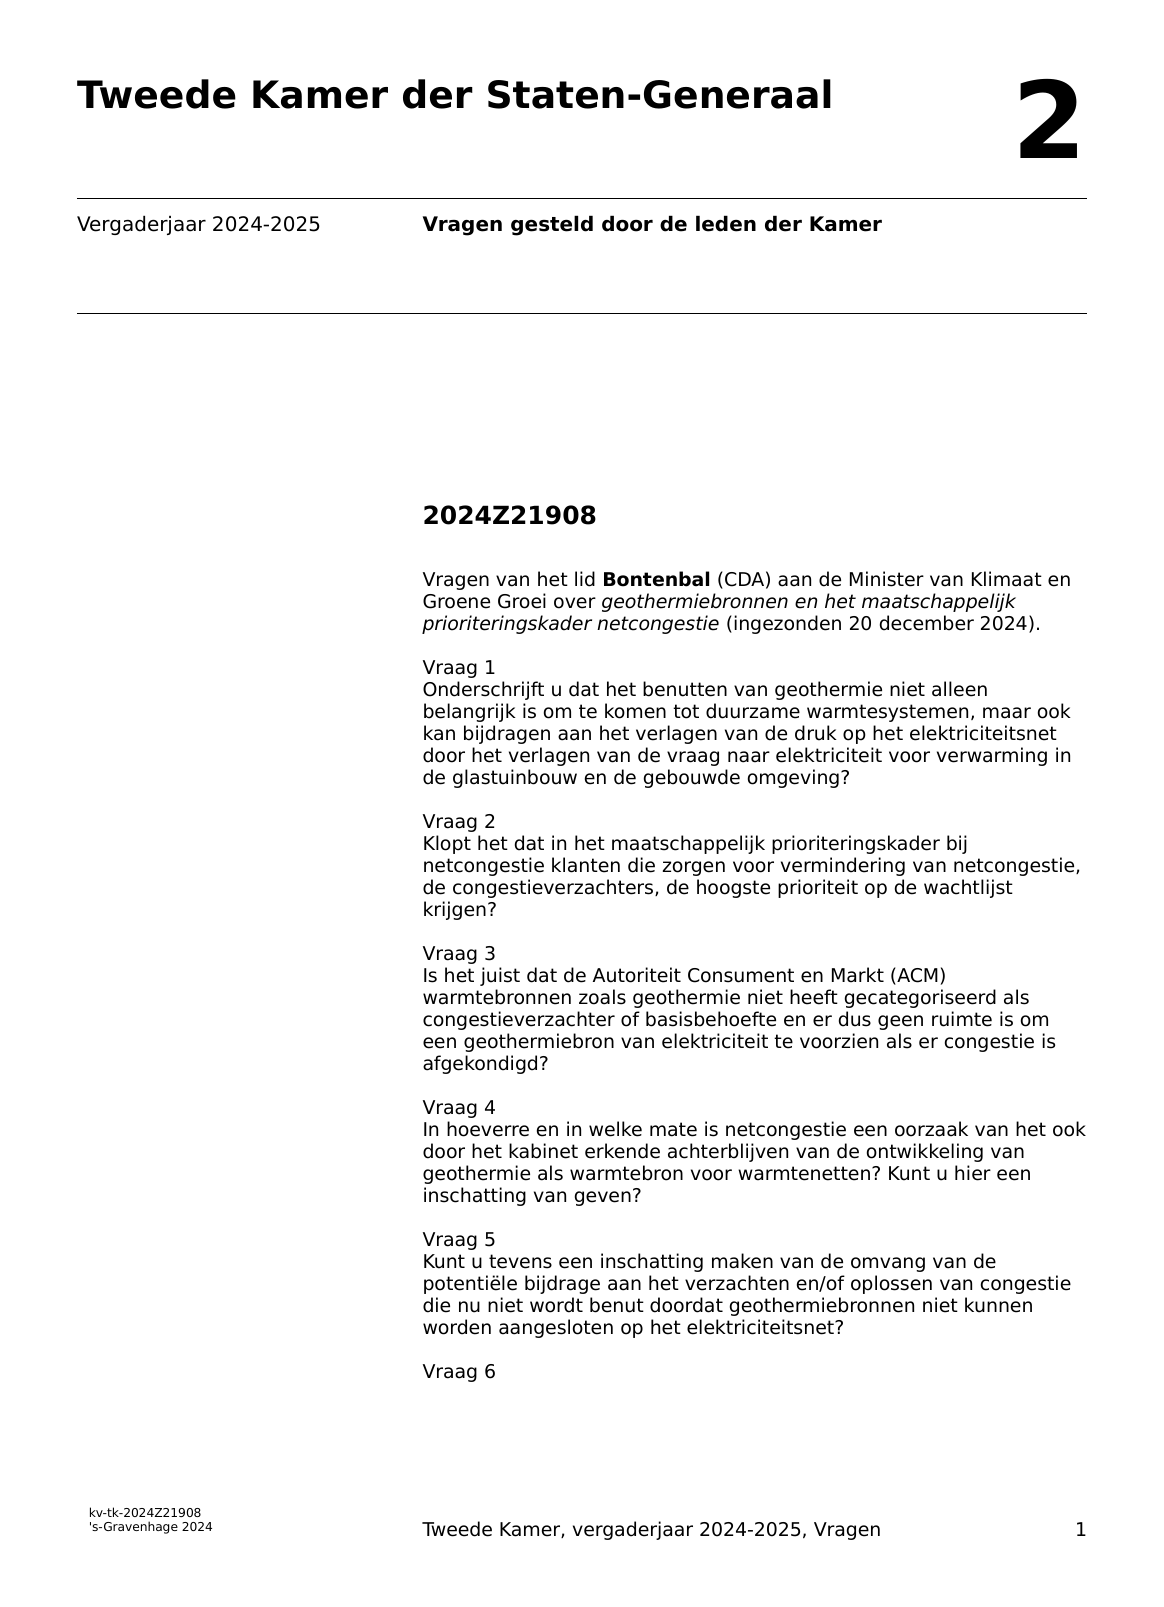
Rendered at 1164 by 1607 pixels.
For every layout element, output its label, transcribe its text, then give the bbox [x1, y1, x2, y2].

text 's-Gravenhage 2024 [88, 1520, 323, 1534]
text Is het juist dat de Autoriteit Consument en Markt (ACM) warmtebronnen zoals geothermie niet heeft gecategoriseerd als congestieverzachter of basisbehoefte en er dus geen ruimte is om een geothermiebron van elektriciteit te voorzien als er congestie is afgekondigd? [422, 965, 1087, 1075]
text In hoeverre en in welke mate is netcongestie een oorzaak van het ook door het kabinet erkende achterblijven van de ontwikkeling van geothermie als warmtebron voor warmtenetten? Kunt u hier een inschatting van geven? [422, 1119, 1087, 1207]
table_header Tweede Kamer der Staten-Generaal [77, 59, 886, 198]
text Onderschrijft u dat het benutten van geothermie niet alleen belangrijk is om te komen tot duurzame warmtesystemen, maar ook kan bijdragen aan het verlagen van de druk op het elektriciteitsnet door het verlagen van de vraag naar elektriciteit voor verwarming in de glastuinbouw en de gebouwde omgeving? [422, 679, 1087, 789]
text kv-tk-2024Z21908 [88, 1506, 323, 1520]
text 2024Z21908 [422, 501, 1087, 531]
table_cell Vragen gesteld door de leden der Kamer [422, 199, 1087, 313]
text Vragen van het lid Bontenbal (CDA) aan de Minister van Klimaat en Groene Groei over geothermiebronnen en het maatschappelijk prioriteringskader netcongestie (ingezonden 20 december 2024). [422, 569, 1087, 635]
text Vraag 5 [422, 1229, 1087, 1251]
text Vraag 4 [422, 1097, 1087, 1119]
text Vraag 3 [422, 943, 1087, 965]
text Vraag 6 [422, 1361, 1087, 1383]
table_cell Vergaderjaar 2024-2025 [77, 199, 422, 313]
table_header 2 [886, 59, 1087, 198]
text Klopt het dat in het maatschappelijk prioriteringskader bij netcongestie klanten die zorgen voor vermindering van netcongestie, de congestieverzachters, de hoogste prioriteit op de wachtlijst krijgen? [422, 833, 1087, 921]
text Vraag 1 [422, 657, 1087, 679]
text Vraag 2 [422, 811, 1087, 833]
text Kunt u tevens een inschatting maken van de omvang van de potentiële bijdrage aan het verzachten en/of oplossen van congestie die nu niet wordt benut doordat geothermiebronnen niet kunnen worden aangesloten op het elektriciteitsnet? [422, 1251, 1087, 1339]
